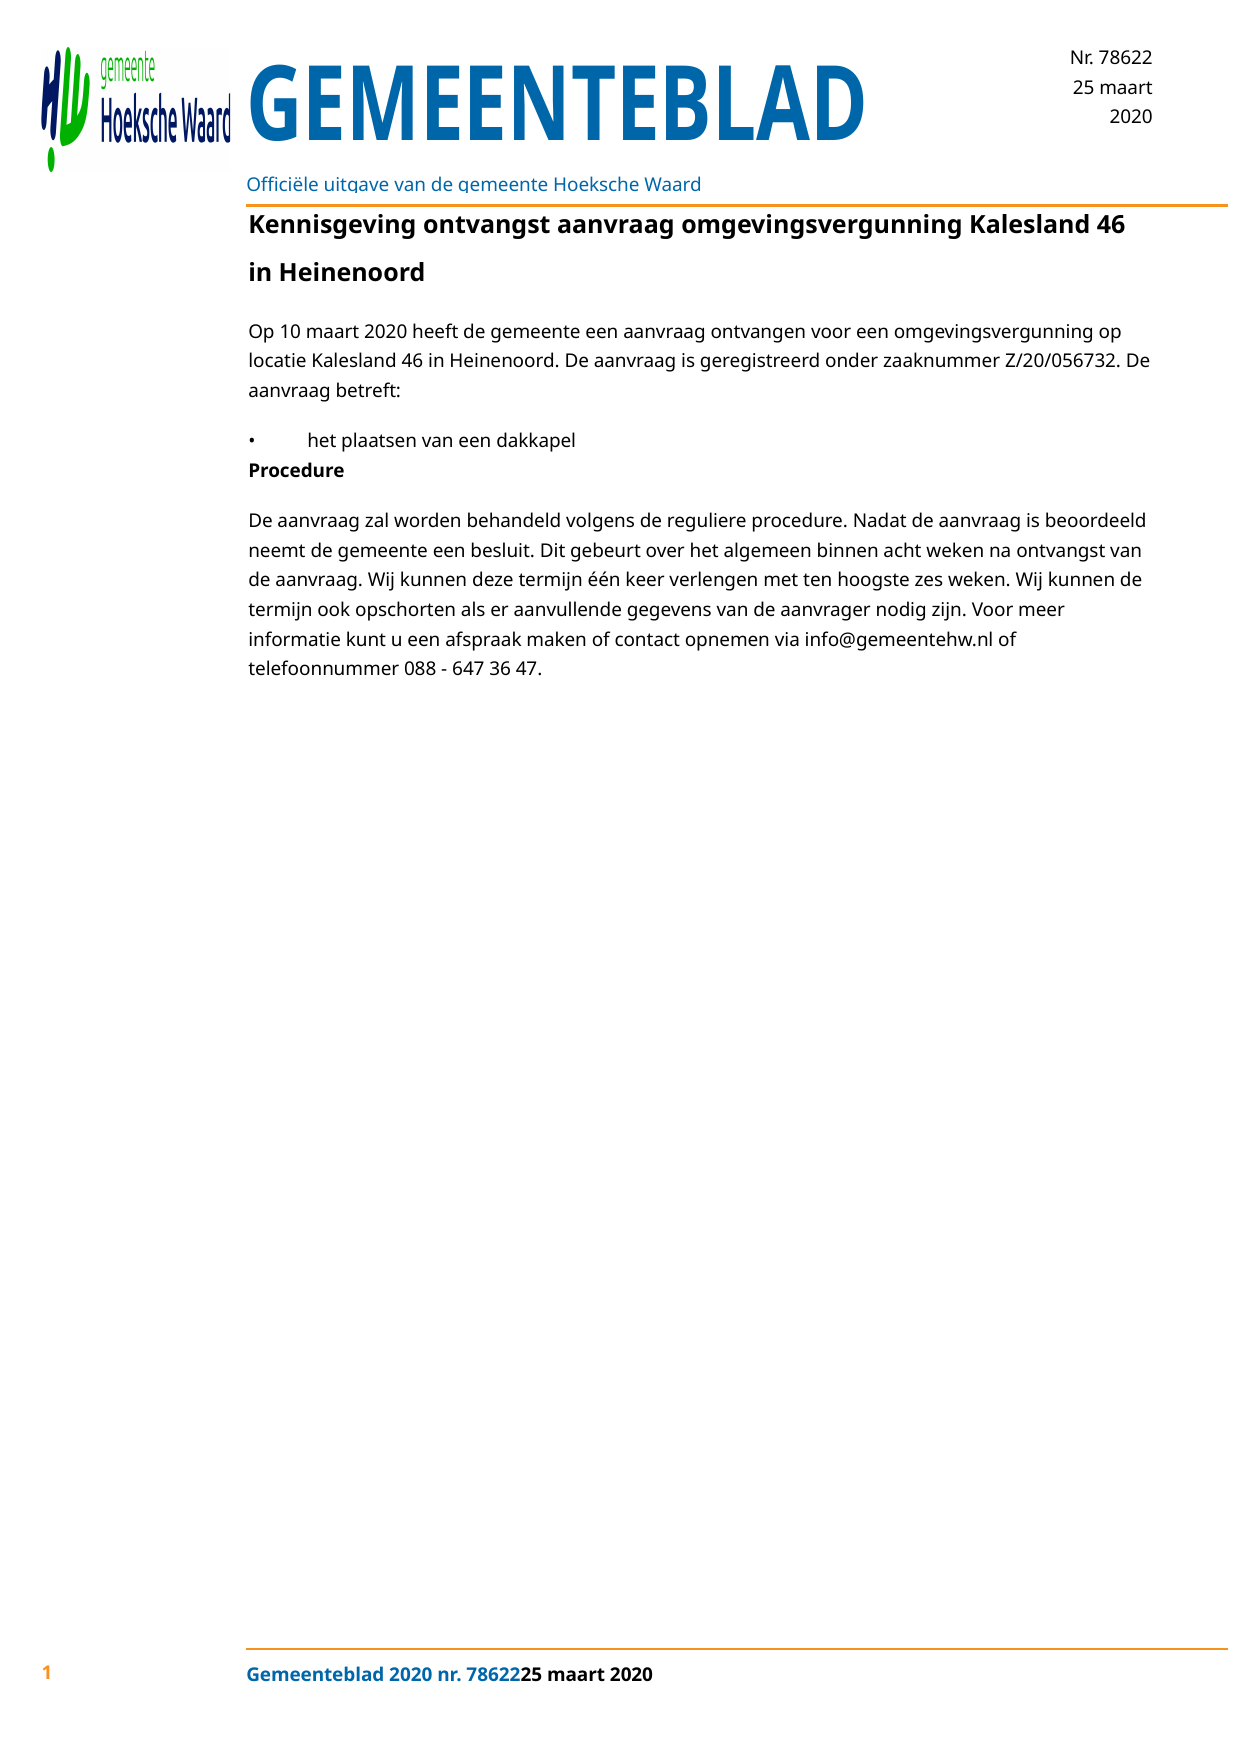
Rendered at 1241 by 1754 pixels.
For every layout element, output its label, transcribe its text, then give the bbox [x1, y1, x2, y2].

text Kennisgeving ontvangst aanvraag omgevingsvergunning Kalesland 46 in Heinenoord [248, 207, 1152, 288]
picture [41, 47, 231, 172]
list het plaatsen van een dakkapel [248, 427, 1152, 453]
text Procedure [248, 457, 1152, 483]
text De aanvraag zal worden behandeld volgens de reguliere procedure. Nadat de aanvraag is beoordeeld neemt de gemeente een besluit. Dit gebeurt over het algemeen binnen acht weken na ontvangst van de aanvraag. Wij kunnen deze termijn één keer verlengen met ten hoogste zes weken. Wij kunnen de termijn ook opschorten als er aanvullende gegevens van de aanvrager nodig zijn. Voor meer informatie kunt u een afspraak maken of contact opnemen via info@gemeentehw.nl of telefoonnummer 088 - 647 36 47. [248, 507, 1152, 681]
text Op 10 maart 2020 heeft de gemeente een aanvraag ontvangen voor een omgevingsvergunning op locatie Kalesland 46 in Heinenoord. De aanvraag is geregistreerd onder zaaknummer Z/20/056732. De aanvraag betreft: [248, 318, 1152, 403]
